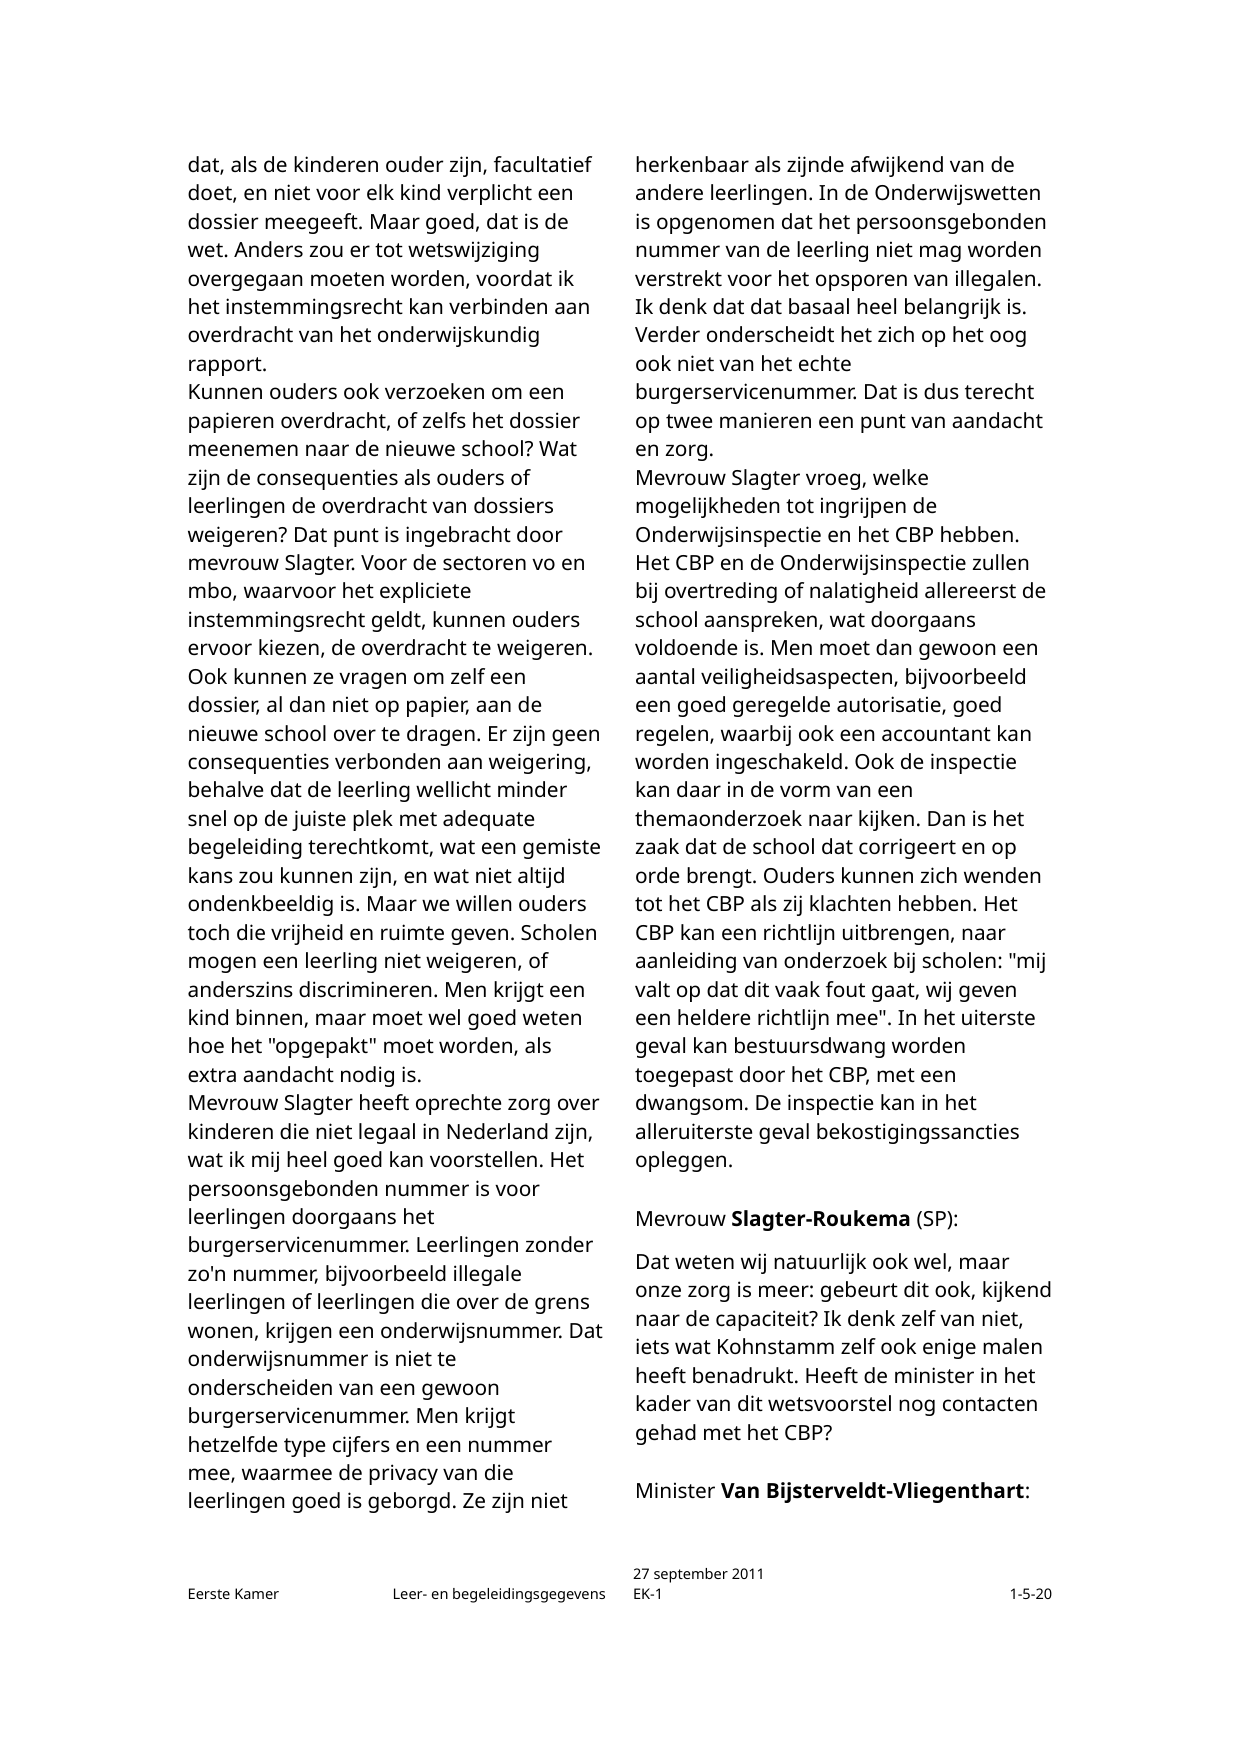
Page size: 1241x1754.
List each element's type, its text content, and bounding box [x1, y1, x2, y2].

text Mevrouw Slagter heeft oprechte zorg over kinderen die niet legaal in Nederland zijn, wat ik mij heel goed kan voorstellen. Het persoonsgebonden nummer is voor leerlingen doorgaans het burgerservicenummer. Leerlingen zonder zo'n nummer, bijvoorbeeld illegale leerlingen of leerlingen die over de grens wonen, krijgen een onderwijsnummer. Dat onderwijsnummer is niet te onderscheiden van een gewoon burgerservicenummer. Men krijgt hetzelfde type cijfers en een nummer mee, waarmee de privacy van die leerlingen goed is geborgd. Ze zijn niet [187, 1088, 605, 1515]
text Minister Van Bijsterveldt-Vliegenthart: [635, 1476, 1053, 1505]
text Dat weten wij natuurlijk ook wel, maar onze zorg is meer: gebeurt dit ook, kijkend naar de capaciteit? Ik denk zelf van niet, iets wat Kohnstamm zelf ook enige malen heeft benadrukt. Heeft de minister in het kader van dit wetsvoorstel nog contacten gehad met het CBP? [635, 1247, 1053, 1446]
text Kunnen ouders ook verzoeken om een papieren overdracht, of zelfs het dossier meenemen naar de nieuwe school? Wat zijn de consequenties als ouders of leerlingen de overdracht van dossiers weigeren? Dat punt is ingebracht door mevrouw Slagter. Voor de sectoren vo en mbo, waarvoor het expliciete instemmingsrecht geldt, kunnen ouders ervoor kiezen, de overdracht te weigeren. Ook kunnen ze vragen om zelf een dossier, al dan niet op papier, aan de nieuwe school over te dragen. Er zijn geen consequenties verbonden aan weigering, behalve dat de leerling wellicht minder snel op de juiste plek met adequate begeleiding terechtkomt, wat een gemiste kans zou kunnen zijn, en wat niet altijd ondenkbeeldig is. Maar we willen ouders toch die vrijheid en ruimte geven. Scholen mogen een leerling niet weigeren, of anderszins discrimineren. Men krijgt een kind binnen, maar moet wel goed weten hoe het "opgepakt" moet worden, als extra aandacht nodig is. [187, 377, 605, 1088]
text dat, als de kinderen ouder zijn, facultatief doet, en niet voor elk kind verplicht een dossier meegeeft. Maar goed, dat is de wet. Anders zou er tot wetswijziging overgegaan moeten worden, voordat ik het instemmingsrecht kan verbinden aan overdracht van het onderwijskundig rapport. [187, 150, 605, 377]
text Mevrouw Slagter vroeg, welke mogelijkheden tot ingrijpen de Onderwijsinspectie en het CBP hebben. Het CBP en de Onderwijsinspectie zullen bij overtreding of nalatigheid allereerst de school aanspreken, wat doorgaans voldoende is. Men moet dan gewoon een aantal veiligheidsaspecten, bijvoorbeeld een goed geregelde autorisatie, goed regelen, waarbij ook een accountant kan worden ingeschakeld. Ook de inspectie kan daar in de vorm van een themaonderzoek naar kijken. Dan is het zaak dat de school dat corrigeert en op orde brengt. Ouders kunnen zich wenden tot het CBP als zij klachten hebben. Het CBP kan een richtlijn uitbrengen, naar aanleiding van onderzoek bij scholen: "mij valt op dat dit vaak fout gaat, wij geven een heldere richtlijn mee". In het uiterste geval kan bestuursdwang worden toegepast door het CBP, met een dwangsom. De inspectie kan in het alleruiterste geval bekostigingssancties opleggen. [635, 463, 1053, 1174]
text herkenbaar als zijnde afwijkend van de andere leerlingen. In de Onderwijswetten is opgenomen dat het persoonsgebonden nummer van de leerling niet mag worden verstrekt voor het opsporen van illegalen. Ik denk dat dat basaal heel belangrijk is. Verder onderscheidt het zich op het oog ook niet van het echte burgerservicenummer. Dat is dus terecht op twee manieren een punt van aandacht en zorg. [635, 150, 1053, 463]
text Mevrouw Slagter-Roukema (SP): [635, 1204, 1053, 1232]
